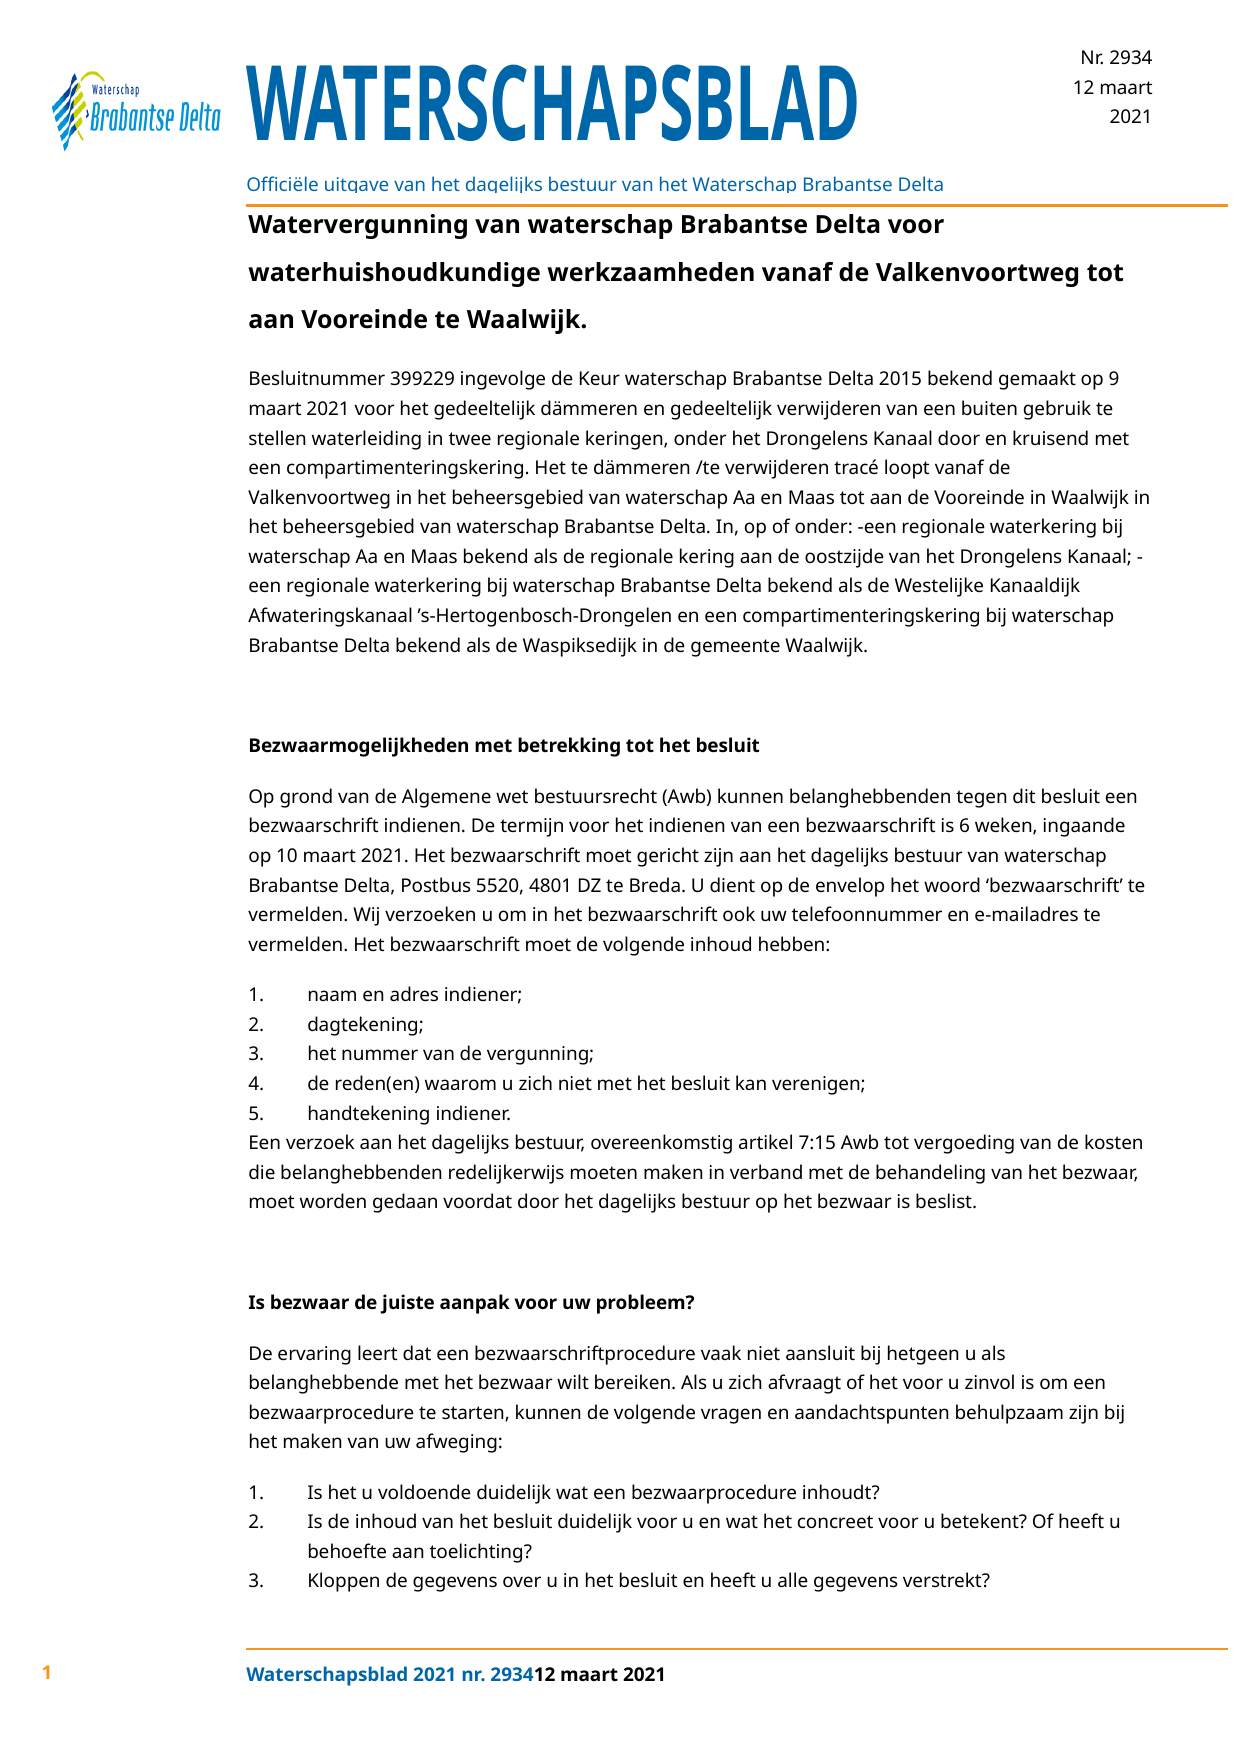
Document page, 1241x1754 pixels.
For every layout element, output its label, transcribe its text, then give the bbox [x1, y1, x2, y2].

list Is de inhoud van het besluit duidelijk voor u en wat het concreet voor u betekent? Of heeft u behoefte aan toelichting? [248, 1508, 1152, 1564]
text Is bezwaar de juiste aanpak voor uw probleem? [248, 1289, 1152, 1315]
list het nummer van de vergunning; [248, 1041, 1152, 1066]
text Op grond van de Algemene wet bestuursrecht (Awb) kunnen belanghebbenden tegen dit besluit een bezwaarschrift indienen. De termijn voor het indienen van een bezwaarschrift is 6 weken, ingaande op 10 maart 2021. Het bezwaarschrift moet gericht zijn aan het dagelijks bestuur van waterschap Brabantse Delta, Postbus 5520, 4801 DZ te Breda. U dient op de envelop het woord ‘bezwaarschrift’ te vermelden. Wij verzoeken u om in het bezwaarschrift ook uw telefoonnummer en e‑mailadres te vermelden. Het bezwaarschrift moet de volgende inhoud hebben: [248, 783, 1152, 957]
list naam en adres indiener; [248, 981, 1152, 1007]
list handtekening indiener. [248, 1100, 1152, 1125]
list Kloppen de gegevens over u in het besluit en heeft u alle gegevens verstrekt? [248, 1568, 1152, 1593]
picture [41, 47, 231, 172]
text Bezwaarmogelijkheden met betrekking tot het besluit [248, 733, 1152, 758]
text De ervaring leert dat een bezwaarschriftprocedure vaak niet aansluit bij hetgeen u als belanghebbende met het bezwaar wilt bereiken. Als u zich afvraagt of het voor u zinvol is om een bezwaarprocedure te starten, kunnen de volgende vragen en aandachtspunten behulpzaam zijn bij het maken van uw afweging: [248, 1340, 1152, 1454]
text Watervergunning van waterschap Brabantse Delta voor waterhuishoudkundige werkzaamheden vanaf de Valkenvoortweg tot aan Vooreinde te Waalwijk. [248, 207, 1152, 336]
list dagtekening; [248, 1011, 1152, 1037]
list de reden(en) waarom u zich niet met het besluit kan verenigen; [248, 1070, 1152, 1096]
text Besluitnummer 399229 ingevolge de Keur waterschap Brabantse Delta 2015 bekend gemaakt op 9 maart 2021 voor het gedeeltelijk dämmeren en gedeeltelijk verwijderen van een buiten gebruik te stellen waterleiding in twee regionale keringen, onder het Drongelens Kanaal door en kruisend met een compartimenteringskering. Het te dämmeren /te verwijderen tracé loopt vanaf de Valkenvoortweg in het beheersgebied van waterschap Aa en Maas tot aan de Vooreinde in Waalwijk in het beheersgebied van waterschap Brabantse Delta. In, op of onder: -een regionale waterkering bij waterschap Aa en Maas bekend als de regionale kering aan de oostzijde van het Drongelens Kanaal; -een regionale waterkering bij waterschap Brabantse Delta bekend als de Westelijke Kanaaldijk Afwateringskanaal ’s-Hertogenbosch-Drongelen en een compartimenteringskering bij waterschap Brabantse Delta bekend als de Waspiksedijk in de gemeente Waalwijk. [248, 366, 1152, 657]
list Is het u voldoende duidelijk wat een bezwaarprocedure inhoudt? [248, 1479, 1152, 1504]
text Een verzoek aan het dagelijks bestuur, overeenkomstig artikel 7:15 Awb tot vergoeding van de kosten die belanghebbenden redelijkerwijs moeten maken in verband met de behandeling van het bezwaar, moet worden gedaan voordat door het dagelijks bestuur op het bezwaar is beslist. [248, 1129, 1152, 1214]
